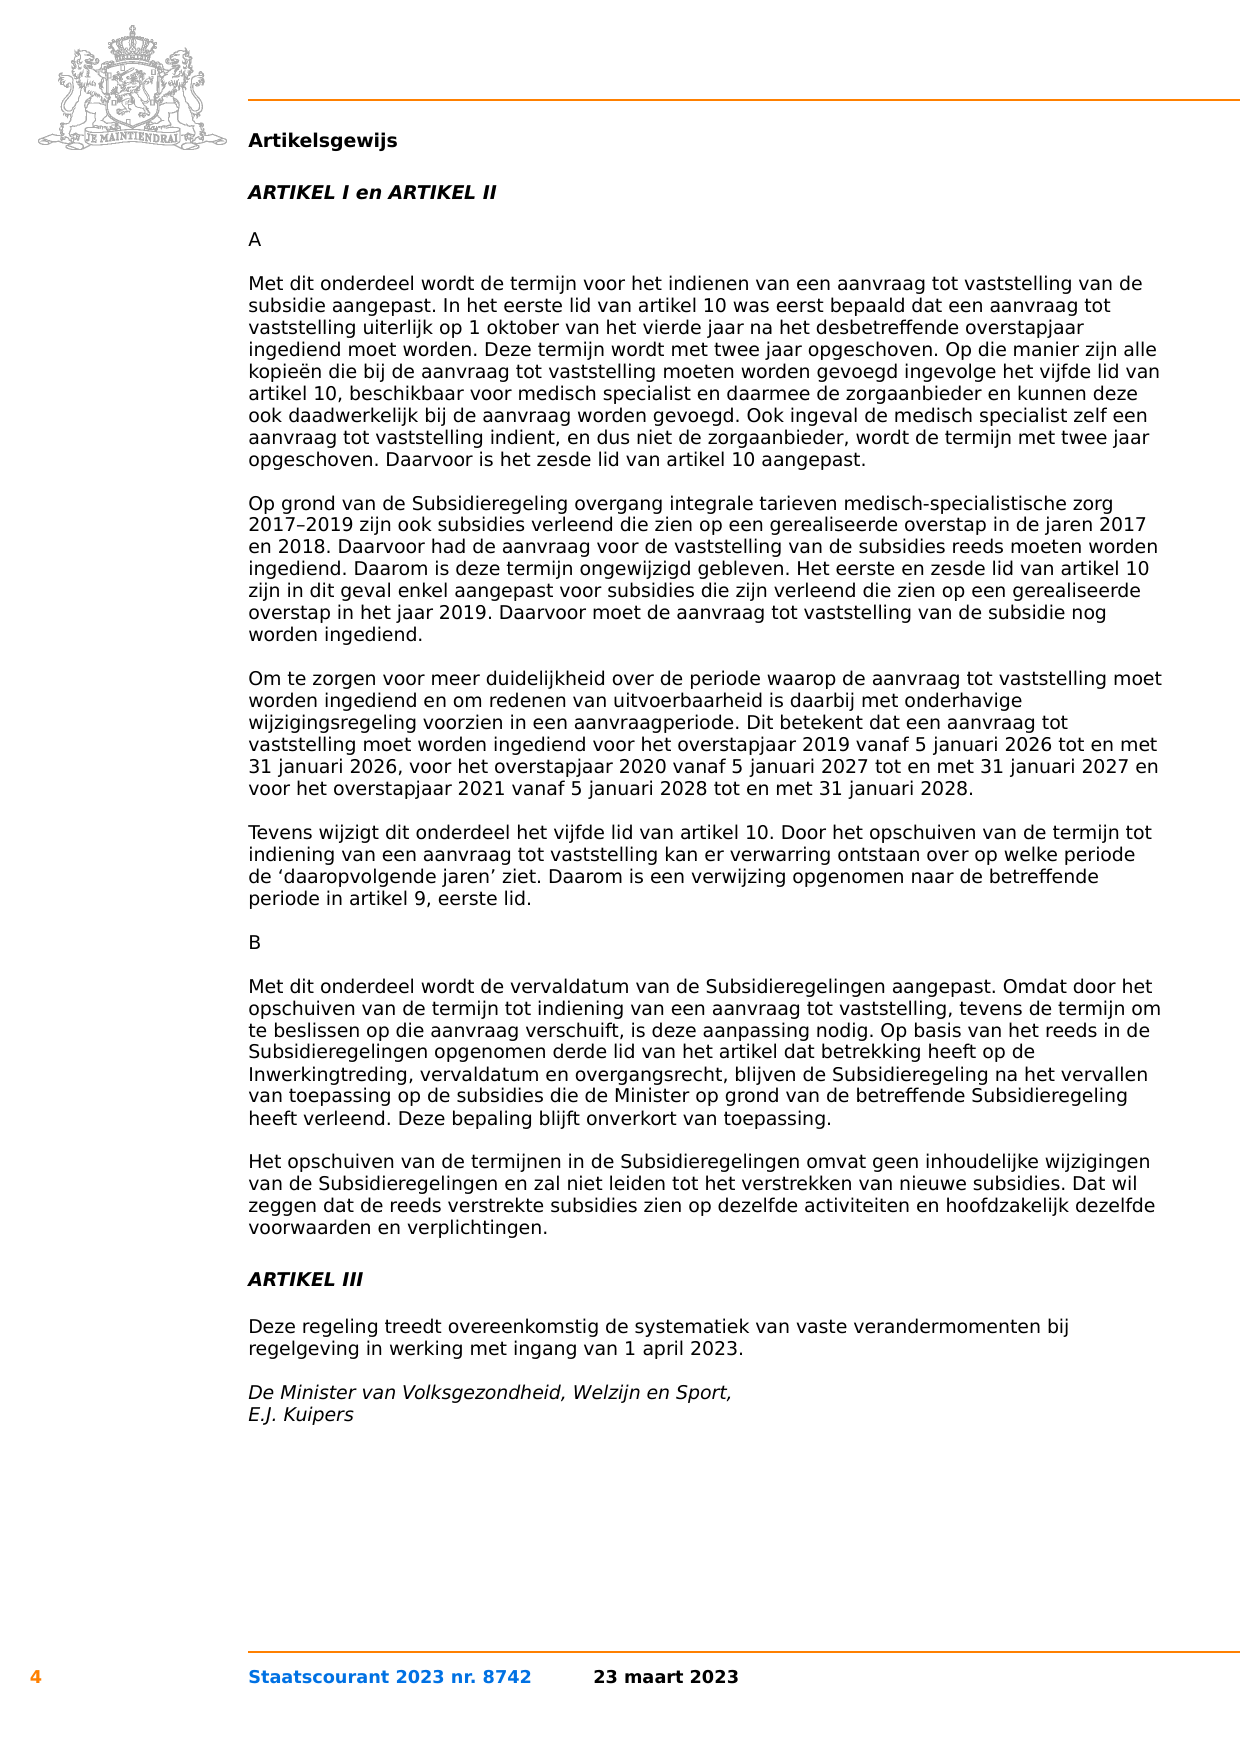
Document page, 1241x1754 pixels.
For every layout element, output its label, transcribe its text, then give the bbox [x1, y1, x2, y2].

subtitle ARTIKEL III [248, 1269, 1163, 1291]
text Tevens wijzigt dit onderdeel het vijfde lid van artikel 10. Door het opschuiven van de termijn tot indiening van een aanvraag tot vaststelling kan er verwarring ontstaan over op welke periode de ‘daaropvolgende jaren’ ziet. Daarom is een verwijzing opgenomen naar de betreffende periode in artikel 9, eerste lid. [248, 822, 1163, 910]
text Met dit onderdeel wordt de termijn voor het indienen van een aanvraag tot vaststelling van de subsidie aangepast. In het eerste lid van artikel 10 was eerst bepaald dat een aanvraag tot vaststelling uiterlijk op 1 oktober van het vierde jaar na het desbetreffende overstapjaar ingediend moet worden. Deze termijn wordt met twee jaar opgeschoven. Op die manier zijn alle kopieën die bij de aanvraag tot vaststelling moeten worden gevoegd ingevolge het vijfde lid van artikel 10, beschikbaar voor medisch specialist en daarmee de zorgaanbieder en kunnen deze ook daadwerkelijk bij de aanvraag worden gevoegd. Ook ingeval de medisch specialist zelf een aanvraag tot vaststelling indient, en dus niet de zorgaanbieder, wordt de termijn met twee jaar opgeschoven. Daarvoor is het zesde lid van artikel 10 aangepast. [248, 273, 1163, 471]
subtitle A [248, 229, 1163, 251]
subtitle B [248, 932, 1163, 954]
text Op grond van de Subsidieregeling overgang integrale tarieven medisch-specialistische zorg 2017–2019 zijn ook subsidies verleend die zien op een gerealiseerde overstap in de jaren 2017 en 2018. Daarvoor had de aanvraag voor de vaststelling van de subsidies reeds moeten worden ingediend. Daarom is deze termijn ongewijzigd gebleven. Het eerste en zesde lid van artikel 10 zijn in dit geval enkel aangepast voor subsidies die zijn verleend die zien op een gerealiseerde overstap in het jaar 2019. Daarvoor moet de aanvraag tot vaststelling van de subsidie nog worden ingediend. [248, 492, 1163, 646]
subtitle Artikelsgewijs [248, 130, 1163, 152]
text Het opschuiven van de termijnen in de Subsidieregelingen omvat geen inhoudelijke wijzigingen van de Subsidieregelingen en zal niet leiden tot het verstrekken van nieuwe subsidies. Dat wil zeggen dat de reeds verstrekte subsidies zien op dezelfde activiteiten en hoofdzakelijk dezelfde voorwaarden en verplichtingen. [248, 1151, 1163, 1239]
text Om te zorgen voor meer duidelijkheid over de periode waarop de aanvraag tot vaststelling moet worden ingediend en om redenen van uitvoerbaarheid is daarbij met onderhavige wijzigingsregeling voorzien in een aanvraagperiode. Dit betekent dat een aanvraag tot vaststelling moet worden ingediend voor het overstapjaar 2019 vanaf 5 januari 2026 tot en met 31 januari 2026, voor het overstapjaar 2020 vanaf 5 januari 2027 tot en met 31 januari 2027 en voor het overstapjaar 2021 vanaf 5 januari 2028 tot en met 31 januari 2028. [248, 668, 1163, 800]
subtitle ARTIKEL I en ARTIKEL II [248, 182, 1163, 204]
text De Minister van Volksgezondheid, Welzijn en Sport, E.J. Kuipers [248, 1382, 1163, 1426]
text Met dit onderdeel wordt de vervaldatum van de Subsidieregelingen aangepast. Omdat door het opschuiven van de termijn tot indiening van een aanvraag tot vaststelling, tevens de termijn om te beslissen op die aanvraag verschuift, is deze aanpassing nodig. Op basis van het reeds in de Subsidieregelingen opgenomen derde lid van het artikel dat betrekking heeft op de Inwerkingtreding, vervaldatum en overgangsrecht, blijven de Subsidieregeling na het vervallen van toepassing op de subsidies die de Minister op grond van de betreffende Subsidieregeling heeft verleend. Deze bepaling blijft onverkort van toepassing. [248, 976, 1163, 1129]
text Deze regeling treedt overeenkomstig de systematiek van vaste verandermomenten bij regelgeving in werking met ingang van 1 april 2023. [248, 1316, 1163, 1360]
picture [38, 25, 227, 150]
